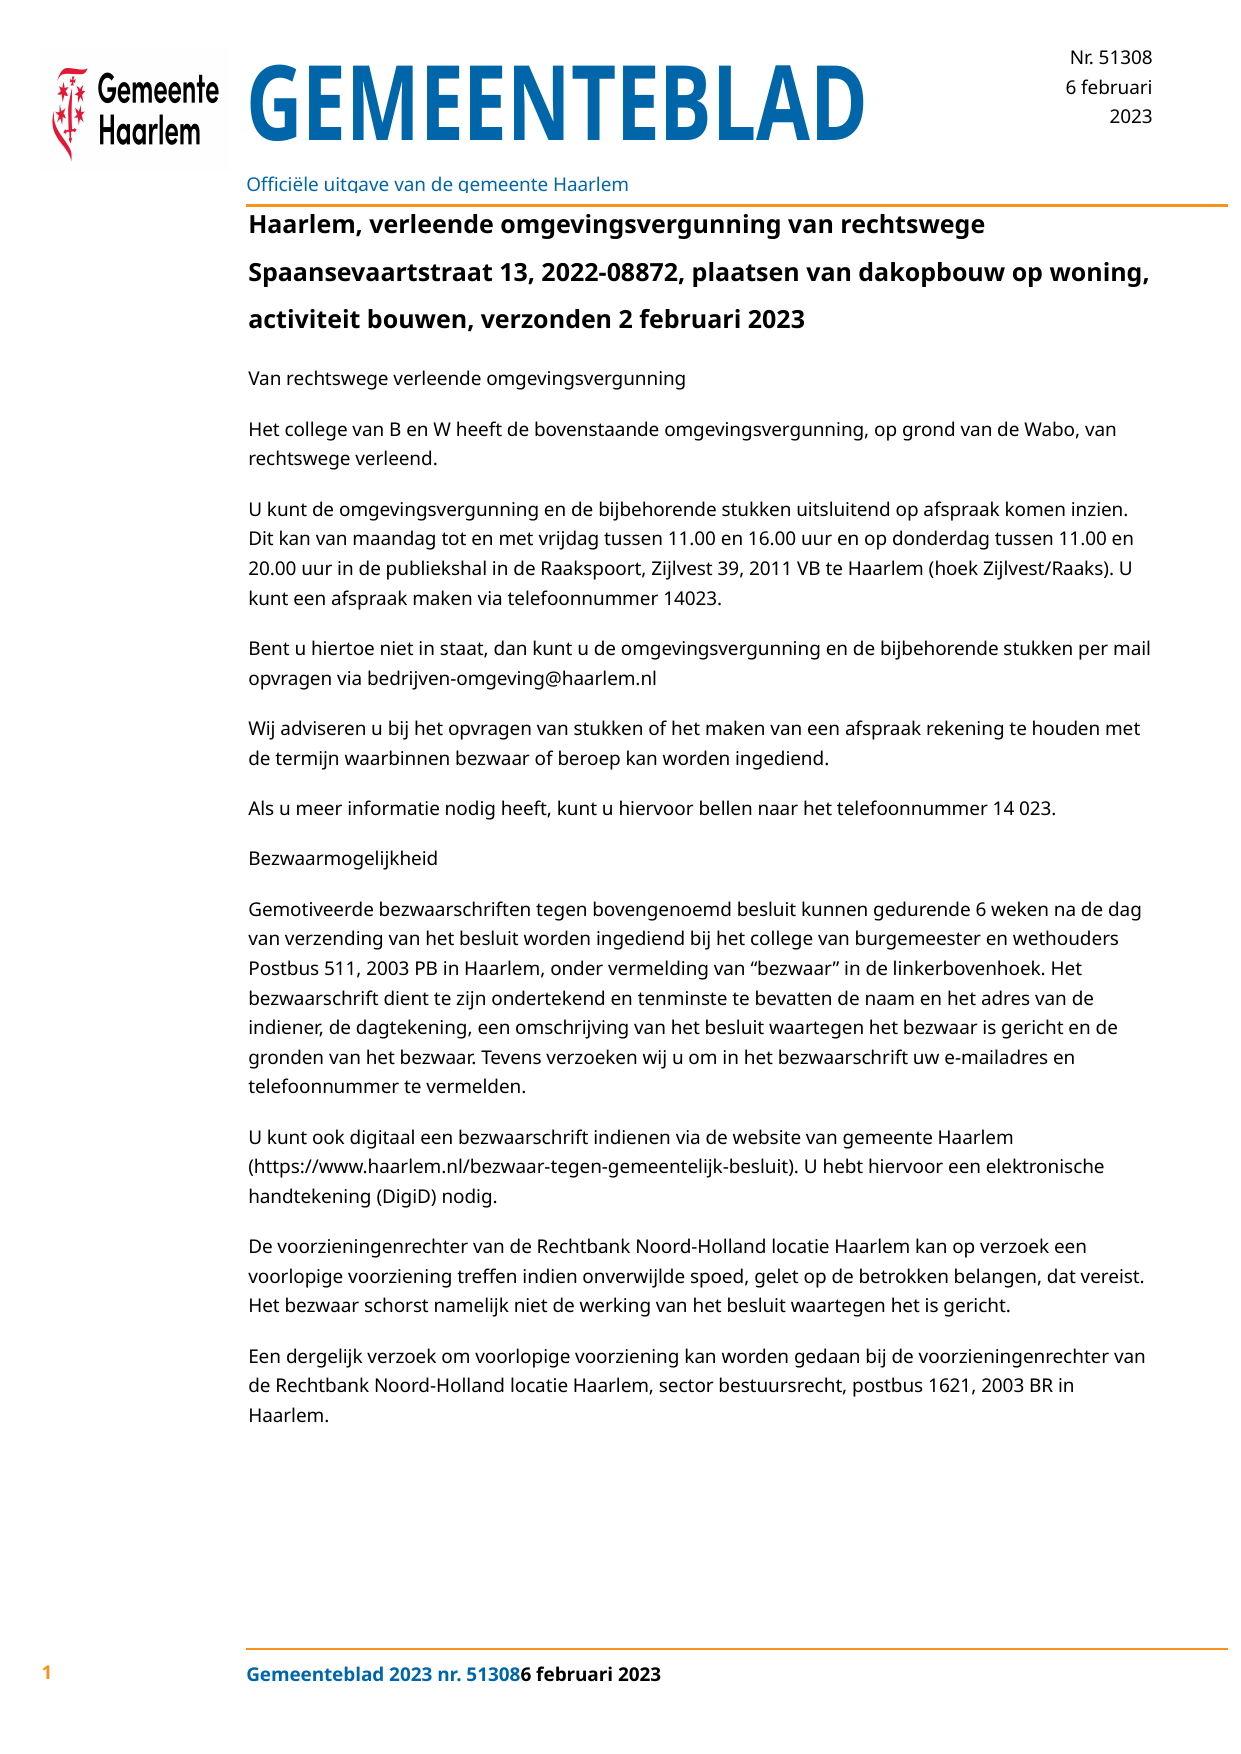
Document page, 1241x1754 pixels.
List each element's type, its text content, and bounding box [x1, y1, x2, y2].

text Haarlem, verleende omgevingsvergunning van rechtswege Spaansevaartstraat 13, 2022-08872, plaatsen van dakopbouw op woning, activiteit bouwen, verzonden 2 februari 2023 [248, 207, 1152, 336]
picture [41, 47, 231, 172]
text Als u meer informatie nodig heeft, kunt u hiervoor bellen naar het telefoonnummer 14 023. [248, 795, 1152, 821]
text U kunt de omgevingsvergunning en de bijbehorende stukken uitsluitend op afspraak komen inzien. Dit kan van maandag tot en met vrijdag tussen 11.00 en 16.00 uur en op donderdag tussen 11.00 en 20.00 uur in de publiekshal in de Raakspoort, Zijlvest 39, 2011 VB te Haarlem (hoek Zijlvest/Raaks). U kunt een afspraak maken via telefoonnummer 14023. [248, 496, 1152, 610]
text De voorzieningenrechter van de Rechtbank Noord-Holland locatie Haarlem kan op verzoek een voorlopige voorziening treffen indien onverwijlde spoed, gelet op de betrokken belangen, dat vereist. Het bezwaar schorst namelijk niet de werking van het besluit waartegen het is gericht. [248, 1233, 1152, 1318]
text Wij adviseren u bij het opvragen van stukken of het maken van een afspraak rekening te houden met de termijn waarbinnen bezwaar of beroep kan worden ingediend. [248, 715, 1152, 770]
text Bent u hiertoe niet in staat, dan kunt u de omgevingsvergunning en de bijbehorende stukken per mail opvragen via bedrijven-omgeving@haarlem.nl [248, 635, 1152, 690]
text Gemotiveerde bezwaarschriften tegen bovengenoemd besluit kunnen gedurende 6 weken na de dag van verzending van het besluit worden ingediend bij het college van burgemeester en wethouders Postbus 511, 2003 PB in Haarlem, onder vermelding van “bezwaar” in de linkerbovenhoek. Het bezwaarschrift dient te zijn ondertekend en tenminste te bevatten de naam en het adres van de indiener, de dagtekening, een omschrijving van het besluit waartegen het bezwaar is gericht en de gronden van het bezwaar. Tevens verzoeken wij u om in het bezwaarschrift uw e-mailadres en telefoonnummer te vermelden. [248, 896, 1152, 1099]
text Bezwaarmogelijkheid [248, 846, 1152, 871]
text Van rechtswege verleende omgevingsvergunning [248, 366, 1152, 391]
text Een dergelijk verzoek om voorlopige voorziening kan worden gedaan bij de voorzieningenrechter van de Rechtbank Noord-Holland locatie Haarlem, sector bestuursrecht, postbus 1621, 2003 BR in Haarlem. [248, 1343, 1152, 1428]
text Het college van B en W heeft de bovenstaande omgevingsvergunning, op grond van de Wabo, van rechtswege verleend. [248, 416, 1152, 471]
text U kunt ook digitaal een bezwaarschrift indienen via de website van gemeente Haarlem (https://www.haarlem.nl/bezwaar-tegen-gemeentelijk-besluit). U hebt hiervoor een elektronische handtekening (DigiD) nodig. [248, 1124, 1152, 1209]
